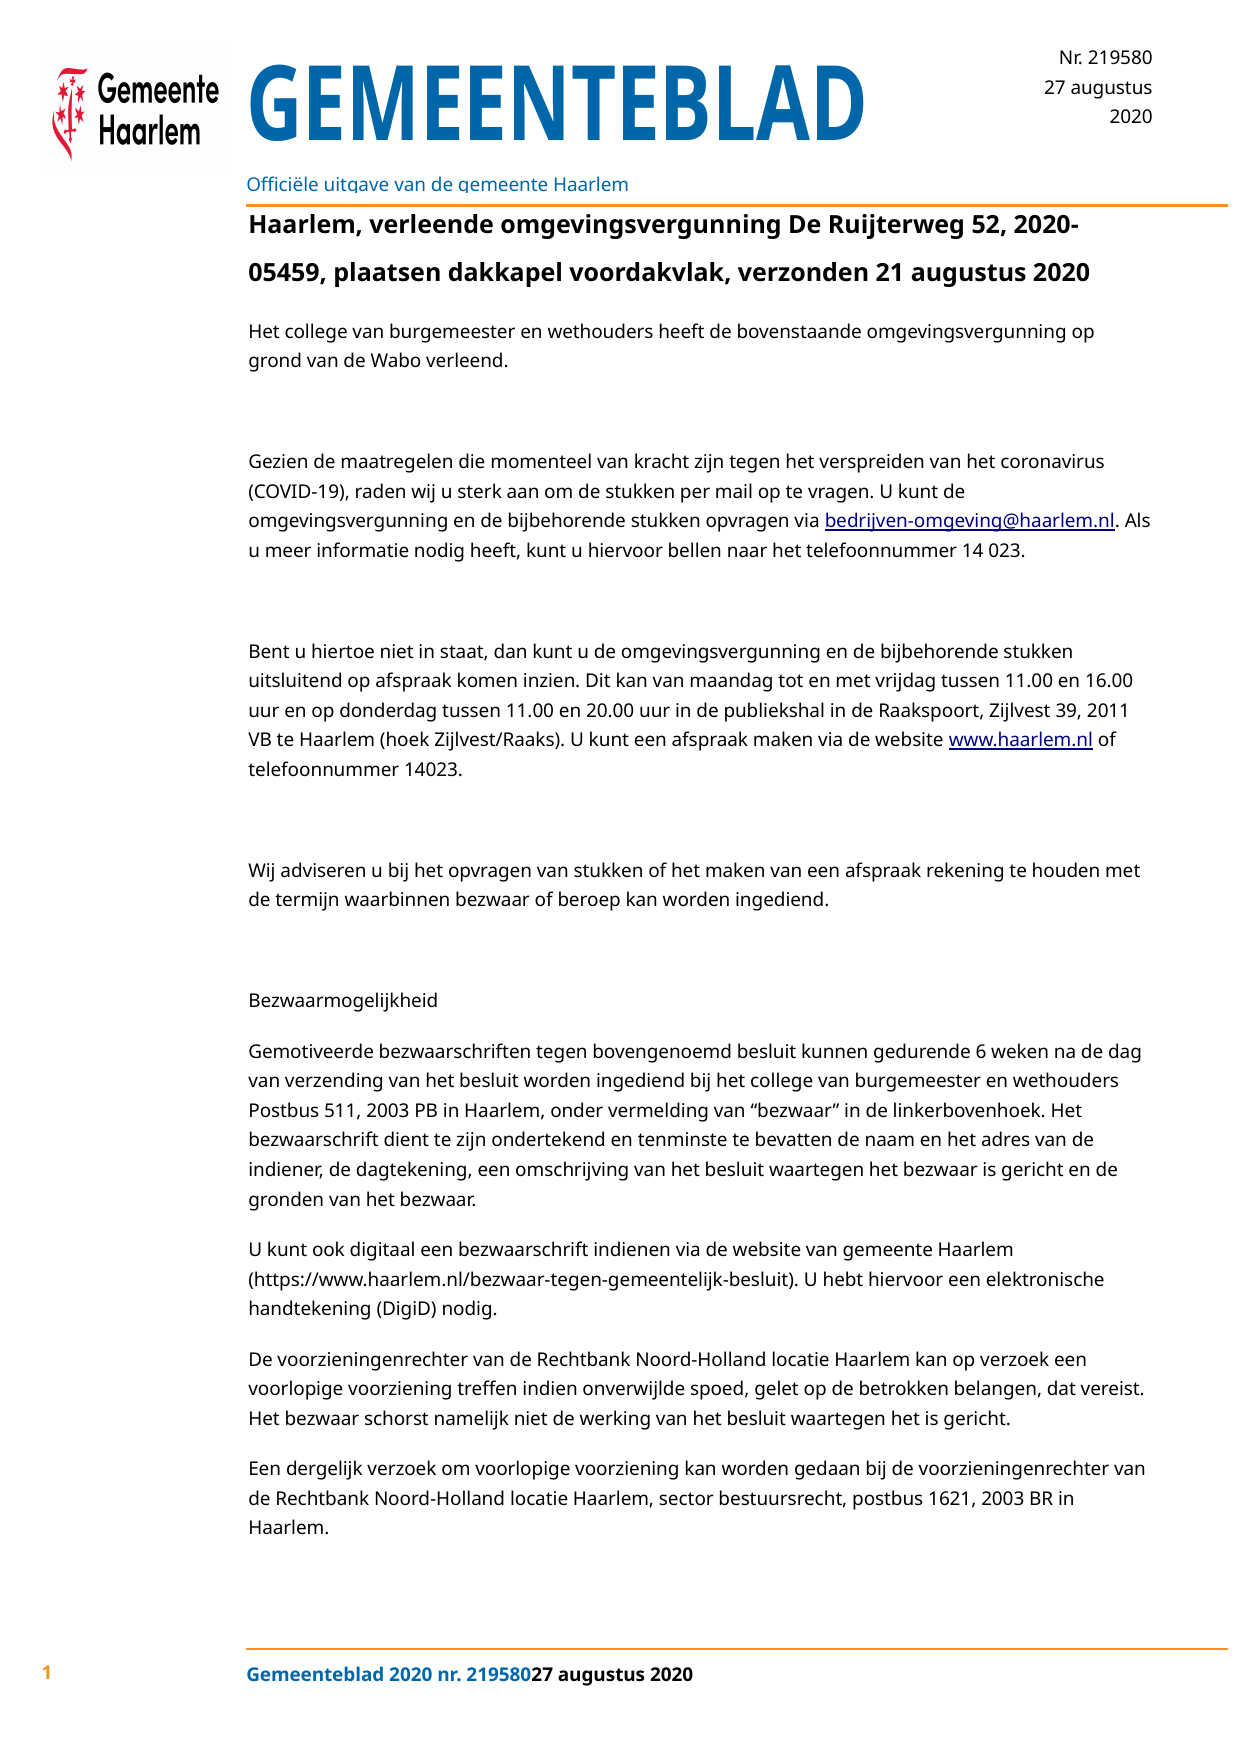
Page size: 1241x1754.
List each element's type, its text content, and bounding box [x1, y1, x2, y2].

text Het college van burgemeester en wethouders heeft de bovenstaande omgevingsvergunning op grond van de Wabo verleend. [248, 318, 1152, 373]
text Bent u hiertoe niet in staat, dan kunt u de omgevingsvergunning en de bijbehorende stukken uitsluitend op afspraak komen inzien. Dit kan van maandag tot en met vrijdag tussen 11.00 en 16.00 uur en op donderdag tussen 11.00 en 20.00 uur in de publiekshal in de Raakspoort, Zijlvest 39, 2011 VB te Haarlem (hoek Zijlvest/Raaks). U kunt een afspraak maken via de website www.haarlem.nl of telefoonnummer 14023. [248, 638, 1152, 782]
text Gemotiveerde bezwaarschriften tegen bovengenoemd besluit kunnen gedurende 6 weken na de dag van verzending van het besluit worden ingediend bij het college van burgemeester en wethouders Postbus 511, 2003 PB in Haarlem, onder vermelding van “bezwaar” in de linkerbovenhoek. Het bezwaarschrift dient te zijn ondertekend en tenminste te bevatten de naam en het adres van de indiener, de dagtekening, een omschrijving van het besluit waartegen het bezwaar is gericht en de gronden van het bezwaar. [248, 1038, 1152, 1212]
text De voorzieningenrechter van de Rechtbank Noord-Holland locatie Haarlem kan op verzoek een voorlopige voorziening treffen indien onverwijlde spoed, gelet op de betrokken belangen, dat vereist. Het bezwaar schorst namelijk niet de werking van het besluit waartegen het is gericht. [248, 1346, 1152, 1431]
text Gezien de maatregelen die momenteel van kracht zijn tegen het verspreiden van het coronavirus (COVID-19), raden wij u sterk aan om de stukken per mail op te vragen. U kunt de omgevingsvergunning en de bijbehorende stukken opvragen via bedrijven-omgeving@haarlem.nl. Als u meer informatie nodig heeft, kunt u hiervoor bellen naar het telefoonnummer 14 023. [248, 448, 1152, 563]
text Haarlem, verleende omgevingsvergunning De Ruijterweg 52, 2020-05459, plaatsen dakkapel voordakvlak, verzonden 21 augustus 2020 [248, 207, 1152, 288]
text Bezwaarmogelijkheid [248, 987, 1152, 1013]
text Wij adviseren u bij het opvragen van stukken of het maken van een afspraak rekening te houden met de termijn waarbinnen bezwaar of beroep kan worden ingediend. [248, 857, 1152, 912]
picture [41, 47, 231, 172]
text U kunt ook digitaal een bezwaarschrift indienen via de website van gemeente Haarlem (https://www.haarlem.nl/bezwaar-tegen-gemeentelijk-besluit). U hebt hiervoor een elektronische handtekening (DigiD) nodig. [248, 1236, 1152, 1321]
text Een dergelijk verzoek om voorlopige voorziening kan worden gedaan bij de voorzieningenrechter van de Rechtbank Noord-Holland locatie Haarlem, sector bestuursrecht, postbus 1621, 2003 BR in Haarlem. [248, 1455, 1152, 1540]
